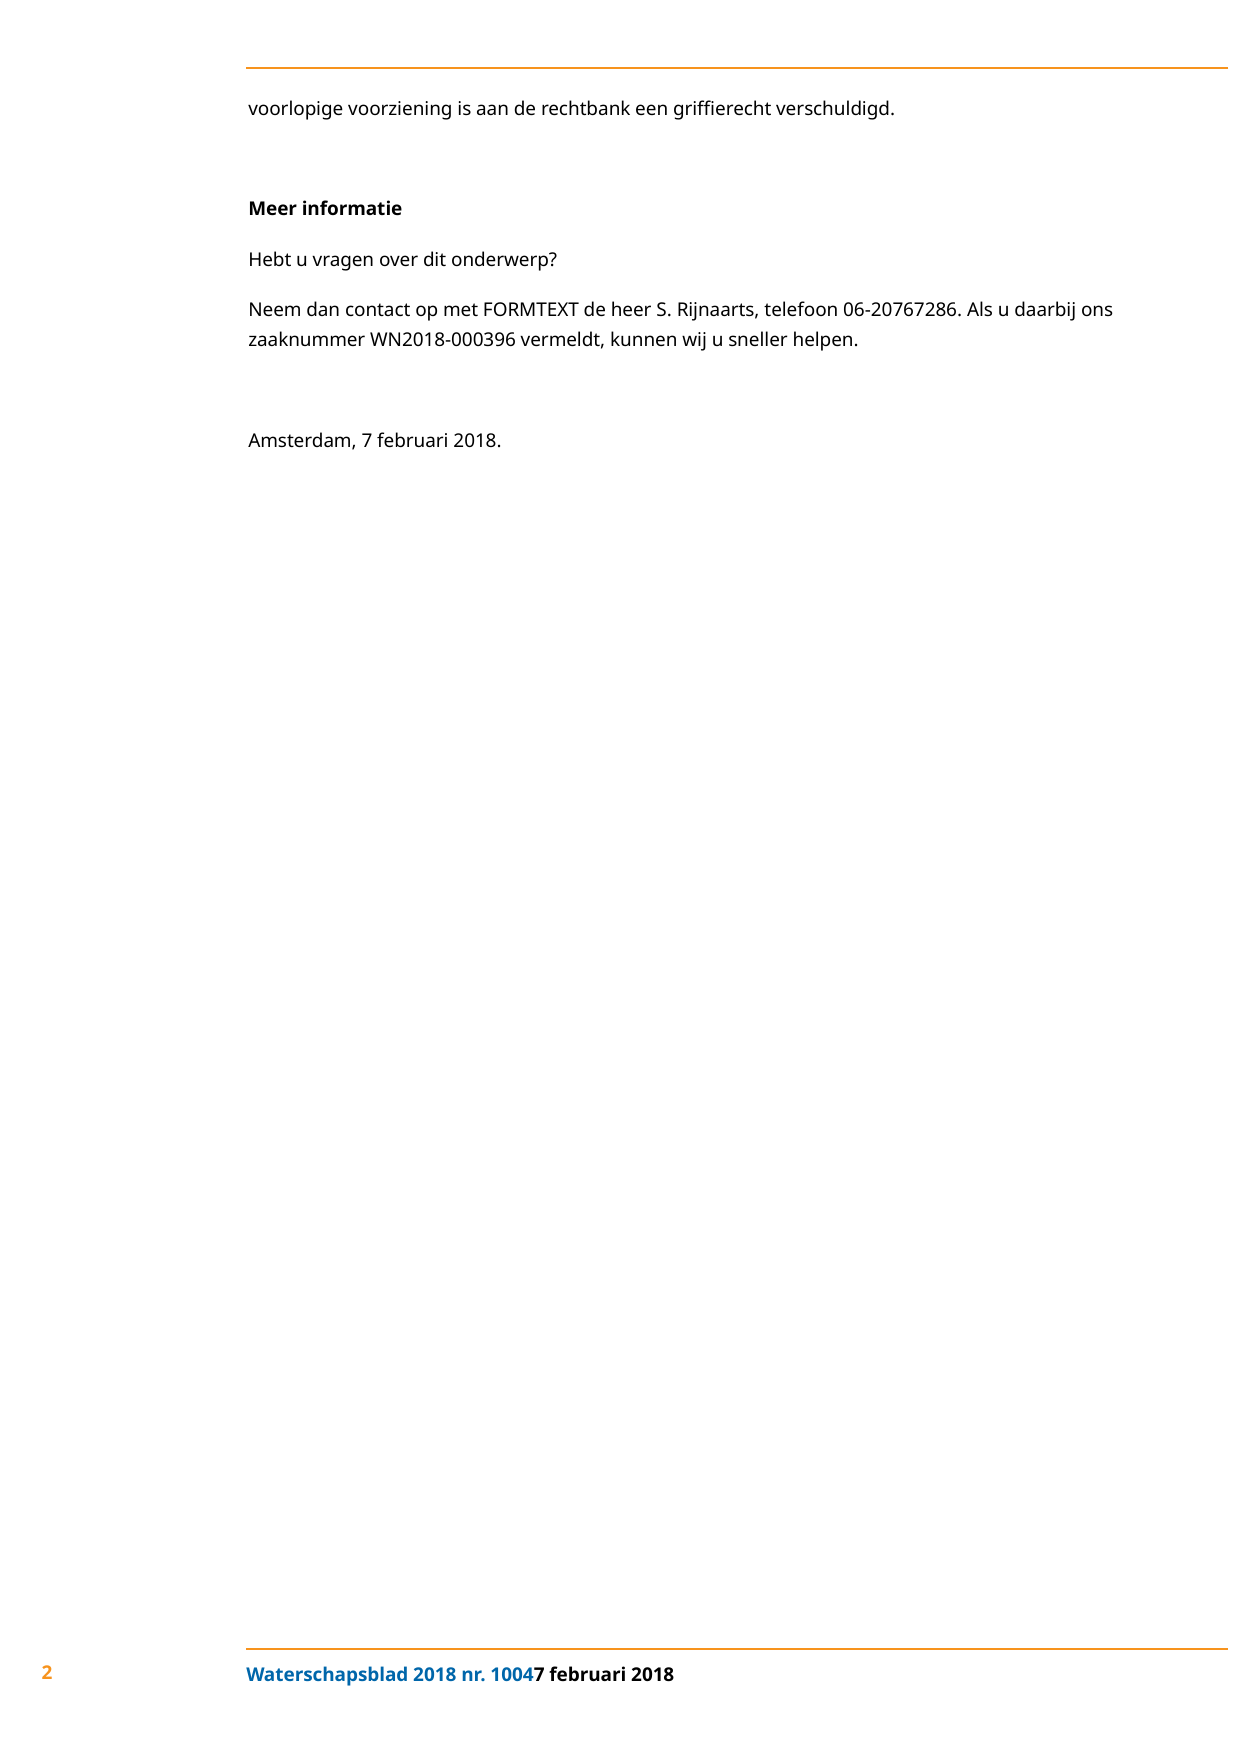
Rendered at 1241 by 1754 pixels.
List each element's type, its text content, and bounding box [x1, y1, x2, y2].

text voorlopige voorziening is aan de rechtbank een griffierecht verschuldigd. [248, 95, 1152, 121]
text Hebt u vragen over dit onderwerp? [248, 246, 1152, 272]
text Amsterdam, 7 februari 2018. [248, 427, 1152, 453]
text Meer informatie [248, 196, 1152, 221]
picture [41, 47, 231, 172]
text Neem dan contact op met FORMTEXT de heer S. Rijnaarts, telefoon 06-20767286. Als u daarbij ons zaaknummer WN2018-000396 vermeldt, kunnen wij u sneller helpen. [248, 296, 1152, 352]
